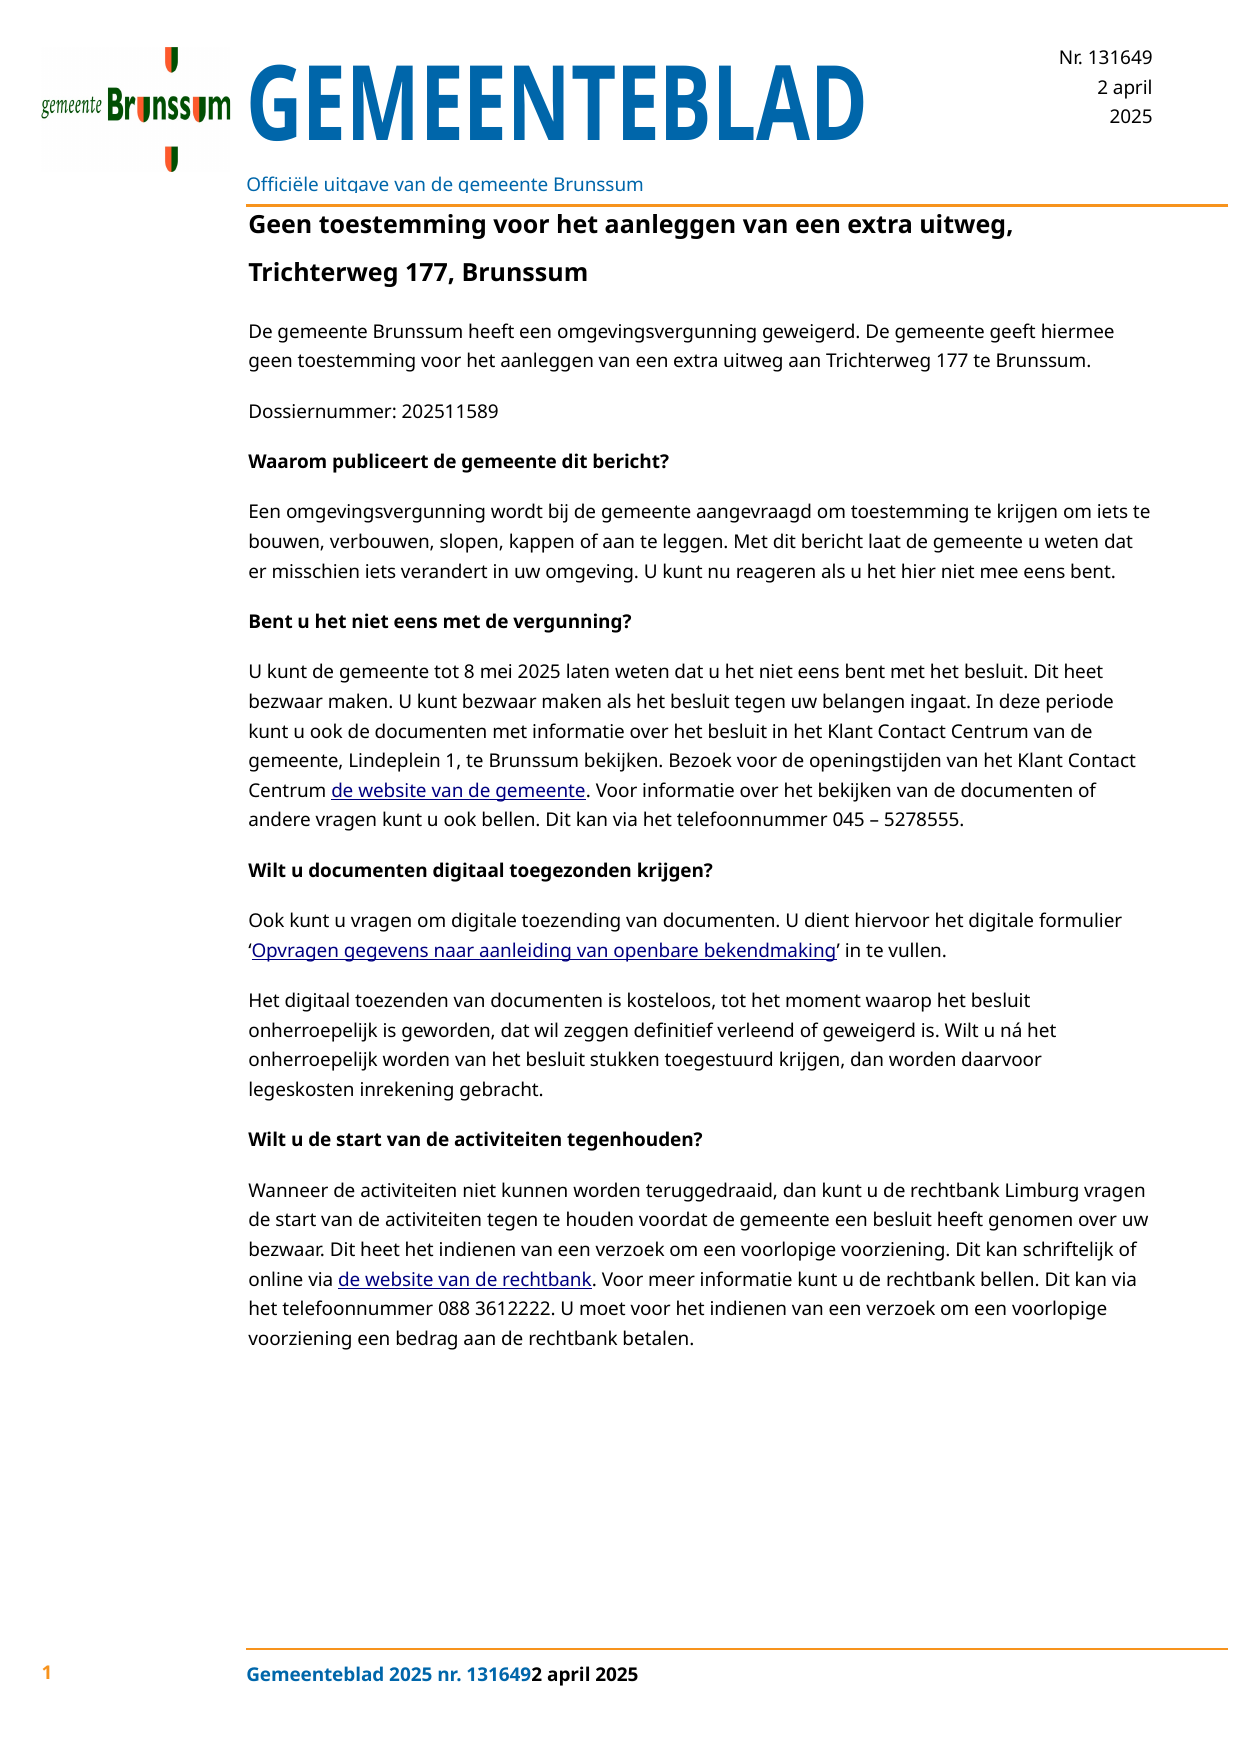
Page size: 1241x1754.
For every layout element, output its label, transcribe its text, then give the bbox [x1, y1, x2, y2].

text Bent u het niet eens met de vergunning? [248, 608, 1152, 634]
text Wilt u documenten digitaal toegezonden krijgen? [248, 857, 1152, 883]
text Dossiernummer: 202511589 [248, 398, 1152, 424]
text Geen toestemming voor het aanleggen van een extra uitweg, Trichterweg 177, Brunssum [248, 207, 1152, 288]
text Het digitaal toezenden van documenten is kosteloos, tot het moment waarop het besluit onherroepelijk is geworden, dat wil zeggen definitief verleend of geweigerd is. Wilt u ná het onherroepelijk worden van het besluit stukken toegestuurd krijgen, dan worden daarvoor legeskosten inrekening gebracht. [248, 987, 1152, 1102]
text Een omgevingsvergunning wordt bij de gemeente aangevraagd om toestemming te krijgen om iets te bouwen, verbouwen, slopen, kappen of aan te leggen. Met dit bericht laat de gemeente u weten dat er misschien iets verandert in uw omgeving. U kunt nu reageren als u het hier niet mee eens bent. [248, 499, 1152, 584]
text Wilt u de start van de activiteiten tegenhouden? [248, 1127, 1152, 1152]
text Wanneer de activiteiten niet kunnen worden teruggedraaid, dan kunt u de rechtbank Limburg vragen de start van de activiteiten tegen te houden voordat de gemeente een besluit heeft genomen over uw bezwaar. Dit heet het indienen van een verzoek om een voorlopige voorziening. Dit kan schriftelijk of online via de website van de rechtbank. Voor meer informatie kunt u de rechtbank bellen. Dit kan via het telefoonnummer 088 3612222. U moet voor het indienen van een verzoek om een voorlopige voorziening een bedrag aan de rechtbank betalen. [248, 1177, 1152, 1351]
text U kunt de gemeente tot 8 mei 2025 laten weten dat u het niet eens bent met het besluit. Dit heet bezwaar maken. U kunt bezwaar maken als het besluit tegen uw belangen ingaat. In deze periode kunt u ook de documenten met informatie over het besluit in het Klant Contact Centrum van de gemeente, Lindeplein 1, te Brunssum bekijken. Bezoek voor de openingstijden van het Klant Contact Centrum de website van de gemeente. Voor informatie over het bekijken van de documenten of andere vragen kunt u ook bellen. Dit kan via het telefoonnummer 045 – 5278555. [248, 659, 1152, 832]
text Ook kunt u vragen om digitale toezending van documenten. U dient hiervoor het digitale formulier ‘Opvragen gegevens naar aanleiding van openbare bekendmaking’ in te vullen. [248, 907, 1152, 963]
text De gemeente Brunssum heeft een omgevingsvergunning geweigerd. De gemeente geeft hiermee geen toestemming voor het aanleggen van een extra uitweg aan Trichterweg 177 te Brunssum. [248, 318, 1152, 373]
text Waarom publiceert de gemeente dit bericht? [248, 448, 1152, 474]
picture [41, 47, 231, 172]
